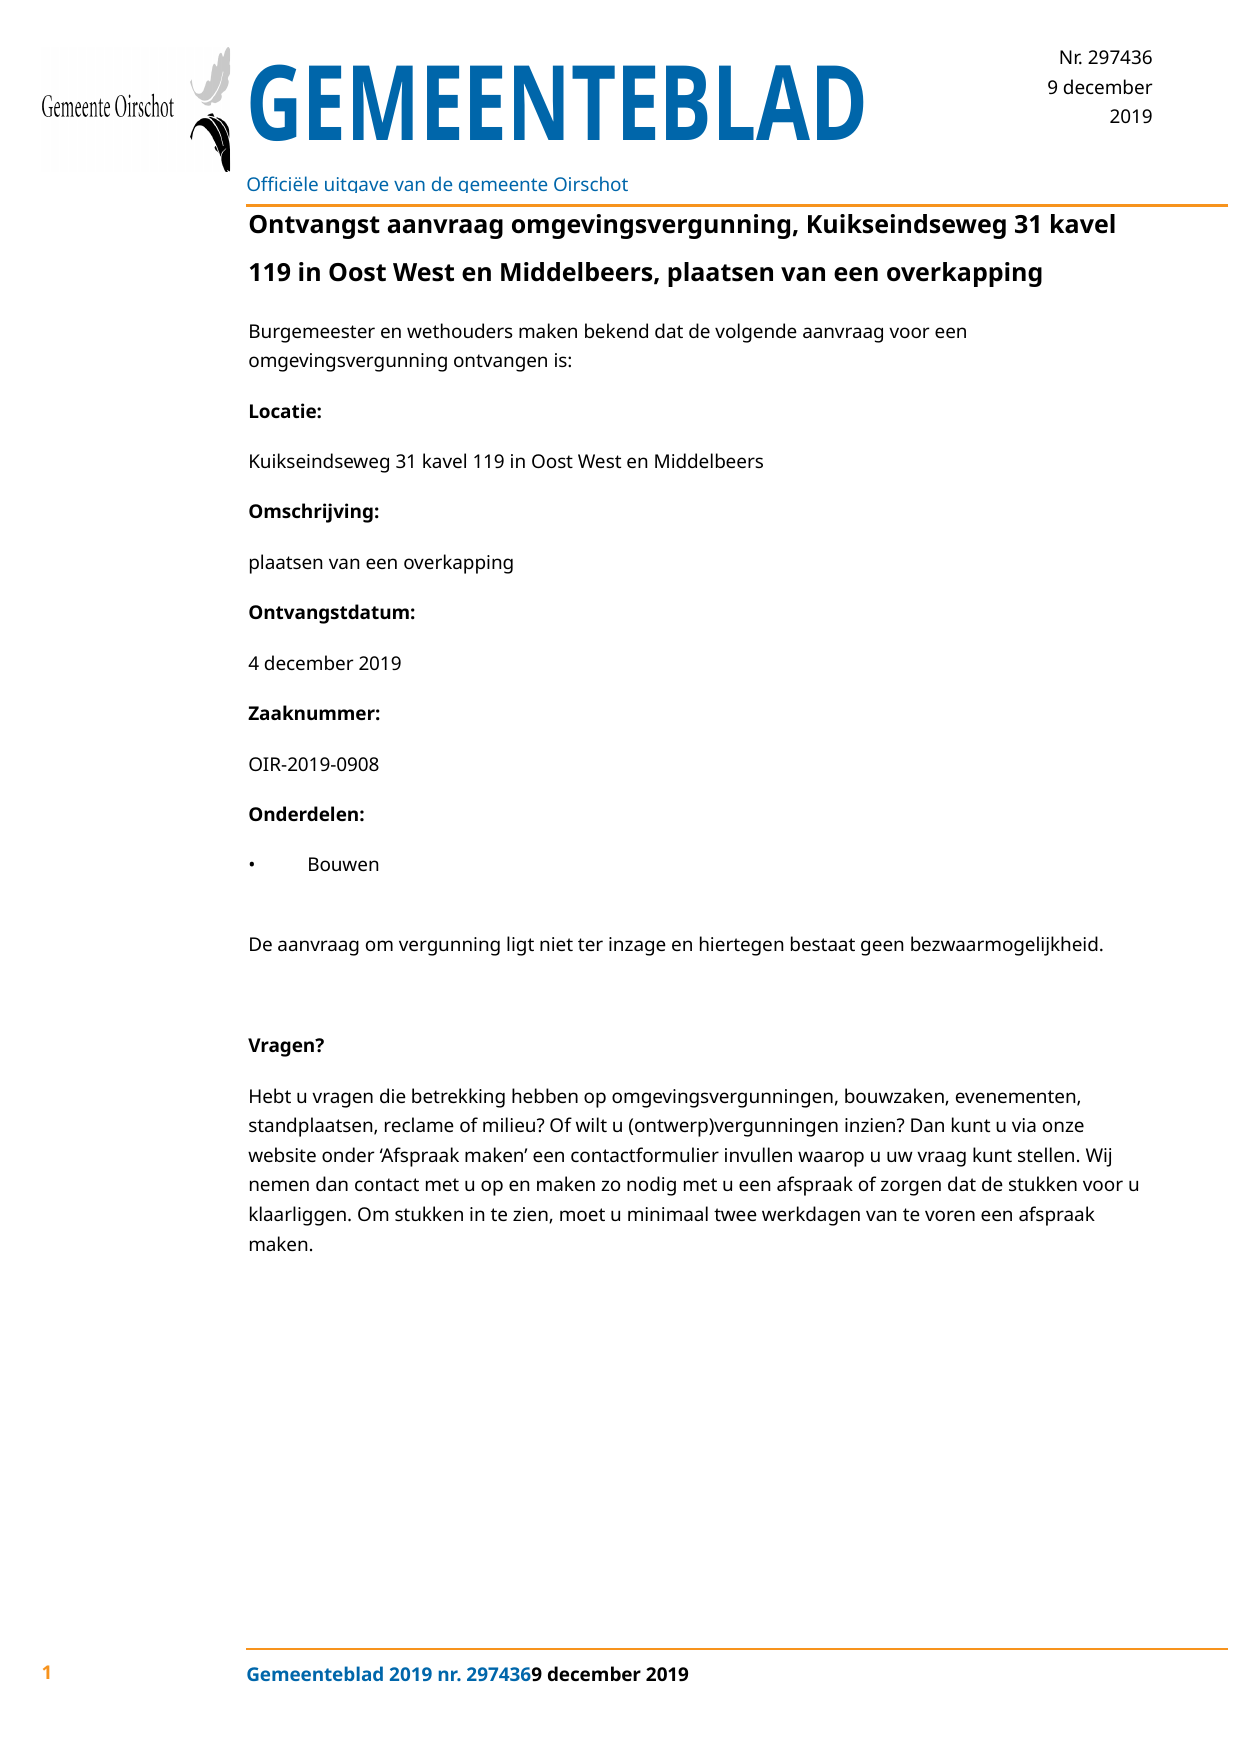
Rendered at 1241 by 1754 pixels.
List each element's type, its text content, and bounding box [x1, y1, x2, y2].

text plaatsen van een overkapping [248, 549, 1152, 575]
text OIR-2019-0908 [248, 751, 1152, 777]
text Vragen? [248, 1032, 1152, 1058]
text De aanvraag om vergunning ligt niet ter inzage en hiertegen bestaat geen bezwaarmogelijkheid. [248, 932, 1152, 957]
text Onderdelen: [248, 801, 1152, 827]
list Bouwen [248, 852, 1152, 877]
text Locatie: [248, 398, 1152, 424]
text 4 december 2019 [248, 650, 1152, 676]
text Burgemeester en wethouders maken bekend dat de volgende aanvraag voor een omgevingsvergunning ontvangen is: [248, 318, 1152, 373]
text Hebt u vragen die betrekking hebben op omgevingsvergunningen, bouwzaken, evenementen, standplaatsen, reclame of milieu? Of wilt u (ontwerp)vergunningen inzien? Dan kunt u via onze website onder ‘Afspraak maken’ een contactformulier invullen waarop u uw vraag kunt stellen. Wij nemen dan contact met u op en maken zo nodig met u een afspraak of zorgen dat de stukken voor u klaarliggen. Om stukken in te zien, moet u minimaal twee werkdagen van te voren een afspraak maken. [248, 1083, 1152, 1257]
text Kuikseindseweg 31 kavel 119 in Oost West en Middelbeers [248, 448, 1152, 474]
text Zaaknummer: [248, 700, 1152, 726]
text Ontvangst aanvraag omgevingsvergunning, Kuikseindseweg 31 kavel 119 in Oost West en Middelbeers, plaatsen van een overkapping [248, 207, 1152, 288]
picture [41, 47, 231, 172]
text Omschrijving: [248, 499, 1152, 524]
text Ontvangstdatum: [248, 599, 1152, 625]
